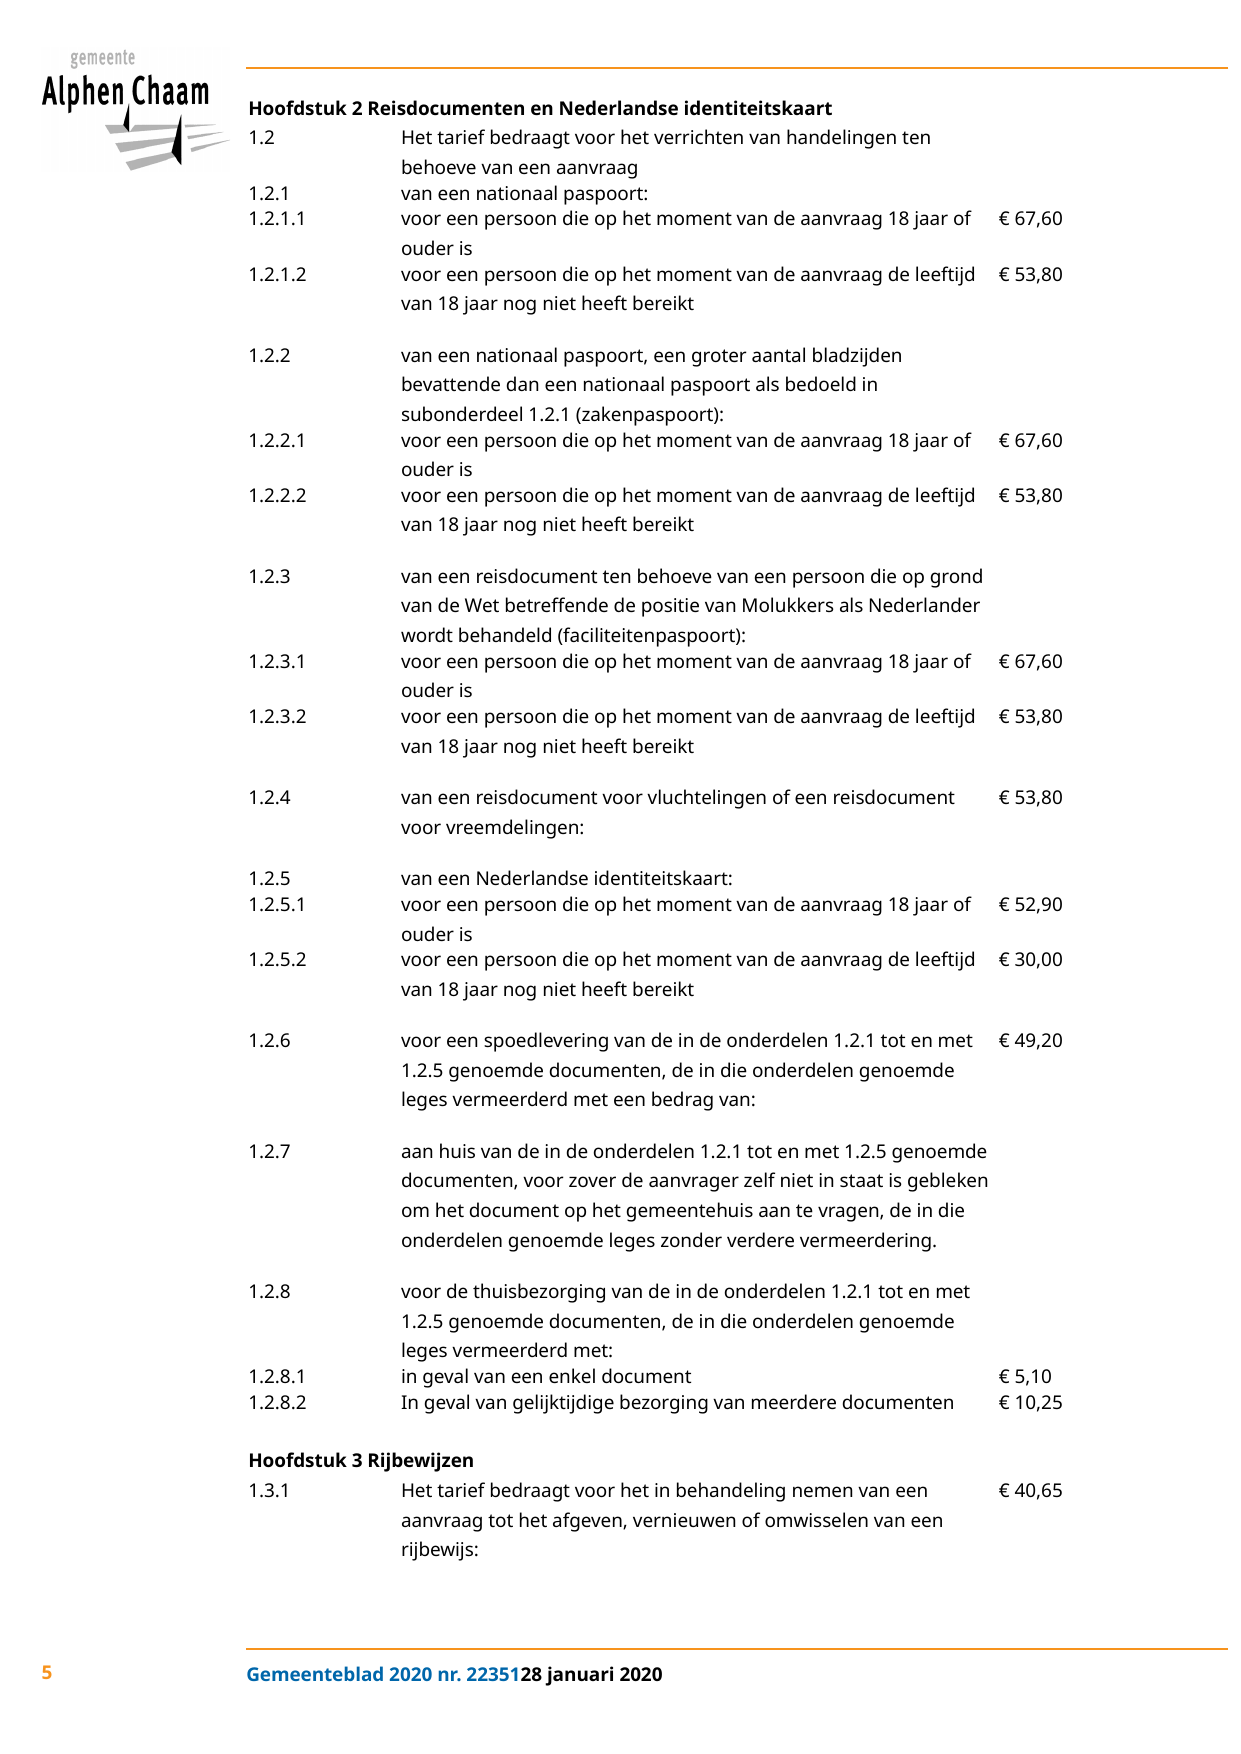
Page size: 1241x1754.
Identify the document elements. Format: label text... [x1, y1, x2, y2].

table_cell € 10,25 [999, 1389, 1152, 1415]
table_cell aan huis van de in de onderdelen 1.2.1 tot en met 1.2.5 genoemde documenten, voor zover de aanvrager zelf niet in staat is gebleken om het document op het gemeentehuis aan te vragen, de in die onderdelen genoemde leges zonder verdere vermeerdering. [401, 1138, 999, 1253]
table_cell € 53,80 [999, 261, 1152, 316]
table_header 1.2 [248, 125, 401, 180]
table_cell [999, 563, 1152, 648]
table_cell [401, 316, 999, 342]
table_cell voor een persoon die op het moment van de aanvraag 18 jaar of ouder is [401, 206, 999, 261]
table_cell voor een persoon die op het moment van de aanvraag de leeftijd van 18 jaar nog niet heeft bereikt [401, 946, 999, 1002]
table_cell in geval van een enkel document [401, 1363, 999, 1389]
table_cell 1.2.4 [248, 784, 401, 840]
table_cell van een nationaal paspoort, een groter aantal bladzijden bevattende dan een nationaal paspoort als bedoeld in subonderdeel 1.2.1 (zakenpaspoort): [401, 342, 999, 427]
table_cell [248, 1253, 401, 1278]
table_cell [999, 1138, 1152, 1253]
table_cell 1.2.6 [248, 1028, 401, 1112]
table_cell voor een persoon die op het moment van de aanvraag 18 jaar of ouder is [401, 648, 999, 703]
table_header Het tarief bedraagt voor het verrichten van handelingen ten behoeve van een aanvraag [401, 125, 999, 180]
table_cell van een nationaal paspoort: [401, 180, 999, 206]
picture [41, 47, 231, 172]
table_cell 1.2.3.1 [248, 648, 401, 703]
table_cell [999, 342, 1152, 427]
table_cell In geval van gelijktijdige bezorging van meerdere documenten [401, 1389, 999, 1415]
table_cell [248, 538, 401, 563]
table_header 1.3.1 [248, 1477, 401, 1562]
table_cell [401, 1002, 999, 1027]
table_cell [401, 1113, 999, 1138]
table_cell [248, 840, 401, 865]
table_cell [401, 538, 999, 563]
table_cell 1.2.8 [248, 1278, 401, 1363]
table_cell 1.2.5.1 [248, 891, 401, 946]
table_cell [999, 1562, 1152, 1588]
table_cell [999, 865, 1152, 891]
table_cell € 30,00 [999, 946, 1152, 1002]
table_cell € 67,60 [999, 648, 1152, 703]
table_cell 1.2.1.2 [248, 261, 401, 316]
table_cell [401, 759, 999, 784]
table_header [999, 125, 1152, 180]
table_cell 1.2.1 [248, 180, 401, 206]
table_cell van een reisdocument voor vluchtelingen of een reisdocument voor vreemdelingen: [401, 784, 999, 840]
table_cell van een Nederlandse identiteitskaart: [401, 865, 999, 891]
table_cell € 5,10 [999, 1363, 1152, 1389]
table_cell voor de thuisbezorging van de in de onderdelen 1.2.1 tot en met 1.2.5 genoemde documenten, de in die onderdelen genoemde leges vermeerderd met: [401, 1278, 999, 1363]
table_cell [999, 840, 1152, 865]
table_cell [999, 1002, 1152, 1027]
table_cell € 52,90 [999, 891, 1152, 946]
table_cell € 53,80 [999, 703, 1152, 759]
table_cell [248, 1113, 401, 1138]
table_cell [401, 1562, 999, 1588]
table_cell [999, 1253, 1152, 1278]
table_cell [248, 1562, 401, 1588]
table_header € 40,65 [999, 1477, 1152, 1562]
table_cell 1.2.8.1 [248, 1363, 401, 1389]
table_cell 1.2.5 [248, 865, 401, 891]
table_cell [248, 1002, 401, 1027]
table_cell 1.2.5.2 [248, 946, 401, 1002]
table_cell van een reisdocument ten behoeve van een persoon die op grond van de Wet betreffende de positie van Molukkers als Nederlander wordt behandeld (faciliteitenpaspoort): [401, 563, 999, 648]
table_cell voor een persoon die op het moment van de aanvraag 18 jaar of ouder is [401, 891, 999, 946]
table_cell € 49,20 [999, 1028, 1152, 1112]
table_cell [999, 1113, 1152, 1138]
table_cell [248, 759, 401, 784]
table_cell voor een persoon die op het moment van de aanvraag 18 jaar of ouder is [401, 427, 999, 482]
table_cell 1.2.3.2 [248, 703, 401, 759]
table_cell voor een persoon die op het moment van de aanvraag de leeftijd van 18 jaar nog niet heeft bereikt [401, 261, 999, 316]
table_cell [999, 759, 1152, 784]
table_cell [248, 316, 401, 342]
table_cell voor een persoon die op het moment van de aanvraag de leeftijd van 18 jaar nog niet heeft bereikt [401, 482, 999, 537]
table_cell [999, 1278, 1152, 1363]
table_cell voor een persoon die op het moment van de aanvraag de leeftijd van 18 jaar nog niet heeft bereikt [401, 703, 999, 759]
table_cell 1.2.3 [248, 563, 401, 648]
table_cell [999, 316, 1152, 342]
table_cell [999, 538, 1152, 563]
table_cell € 53,80 [999, 482, 1152, 537]
table_header Het tarief bedraagt voor het in behandeling nemen van een aanvraag tot het afgeven, vernieuwen of omwisselen van een rijbewijs: [401, 1477, 999, 1562]
table_cell [999, 180, 1152, 206]
table_cell 1.2.2.1 [248, 427, 401, 482]
table_cell € 67,60 [999, 427, 1152, 482]
table_cell € 53,80 [999, 784, 1152, 840]
table_cell 1.2.8.2 [248, 1389, 401, 1415]
table_cell 1.2.7 [248, 1138, 401, 1253]
table_cell [401, 840, 999, 865]
table_cell [401, 1253, 999, 1278]
text Hoofdstuk 2 Reisdocumenten en Nederlandse identiteitskaart [248, 95, 1152, 121]
table_cell 1.2.1.1 [248, 206, 401, 261]
table_cell € 67,60 [999, 206, 1152, 261]
table_cell 1.2.2 [248, 342, 401, 427]
table_cell 1.2.2.2 [248, 482, 401, 537]
text Hoofdstuk 3 Rijbewijzen [248, 1447, 1152, 1473]
table_cell voor een spoedlevering van de in de onderdelen 1.2.1 tot en met 1.2.5 genoemde documenten, de in die onderdelen genoemde leges vermeerderd met een bedrag van: [401, 1028, 999, 1112]
